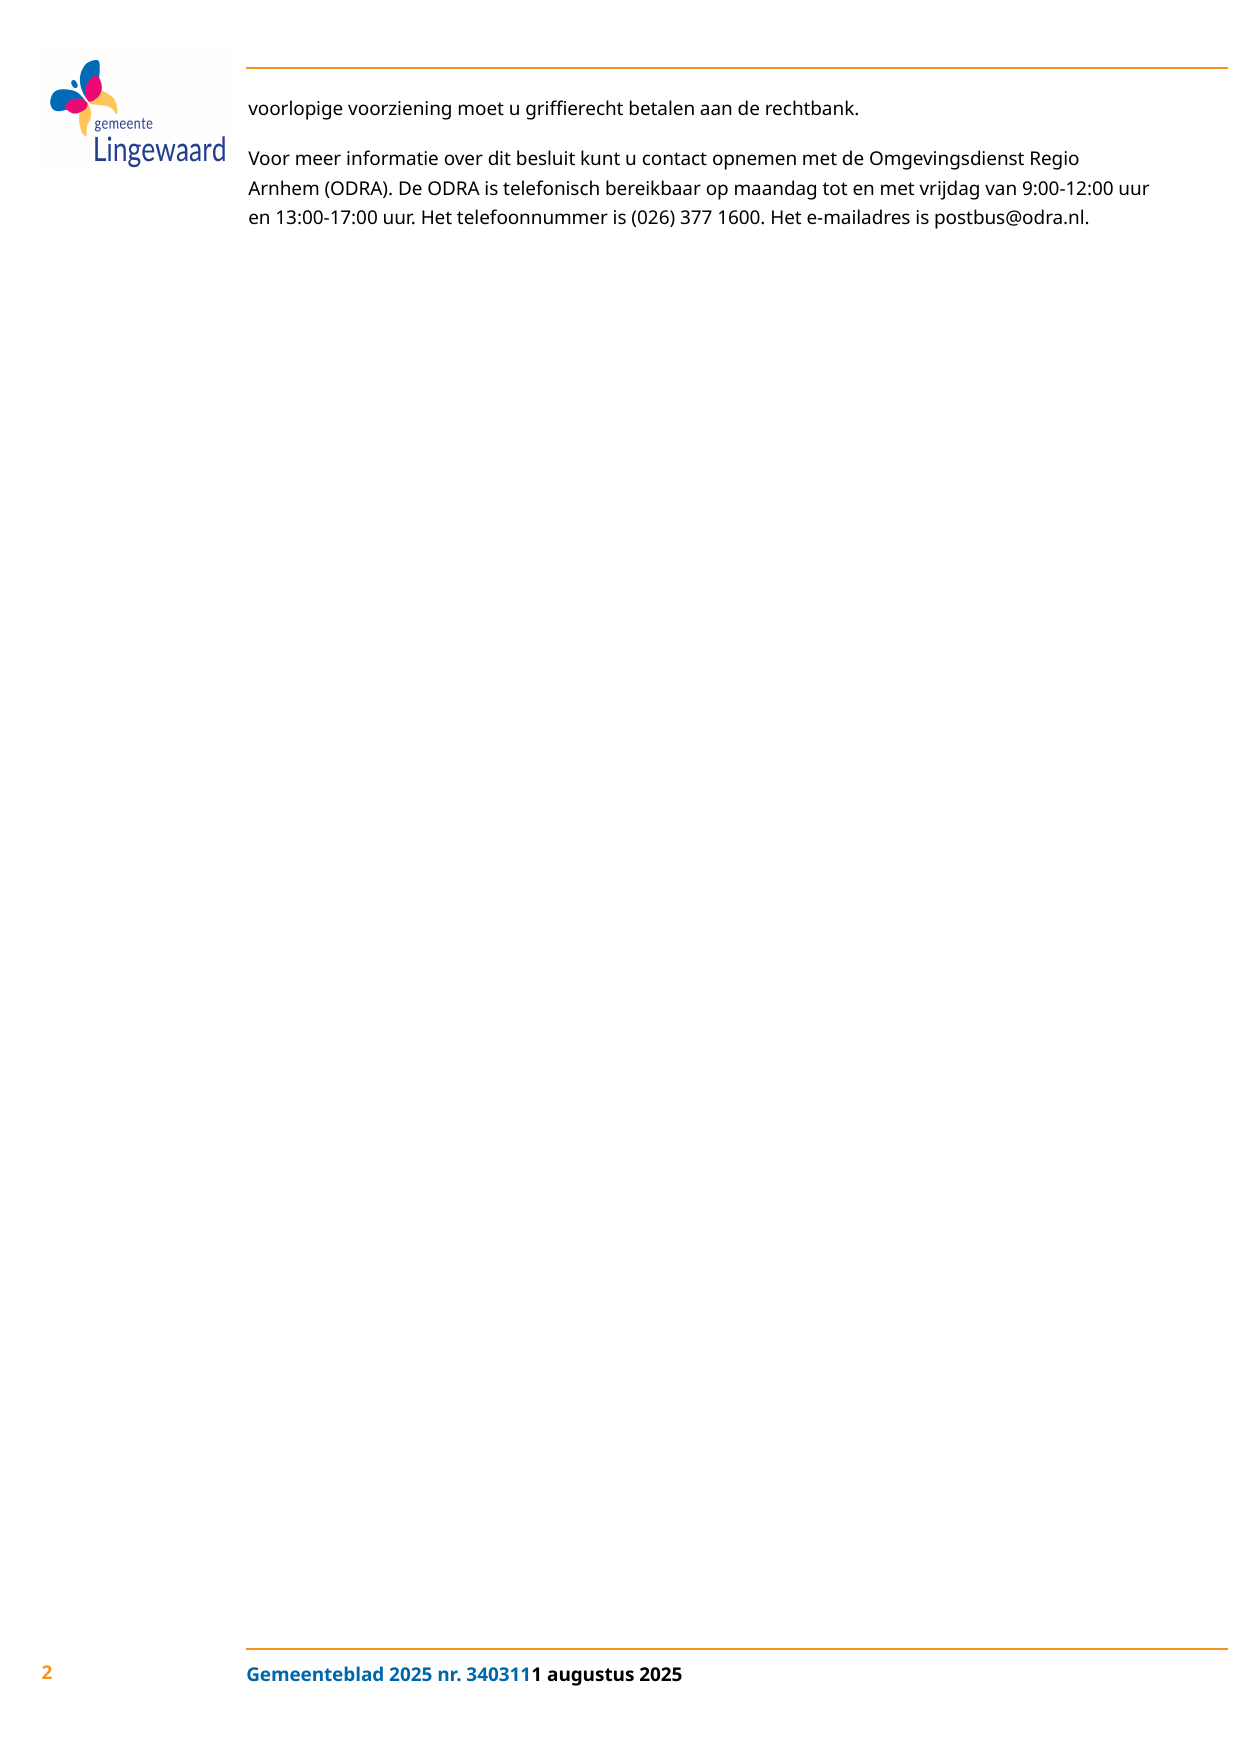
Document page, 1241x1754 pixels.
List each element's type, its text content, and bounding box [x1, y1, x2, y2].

text voorlopige voorziening moet u griffierecht betalen aan de rechtbank. [248, 95, 1152, 121]
picture [41, 47, 231, 172]
text Voor meer informatie over dit besluit kunt u contact opnemen met de Omgevingsdienst Regio Arnhem (ODRA). De ODRA is telefonisch bereikbaar op maandag tot en met vrijdag van 9:00-12:00 uur en 13:00-17:00 uur. Het telefoonnummer is (026) 377 1600. Het e-mailadres is postbus@odra.nl. [248, 145, 1152, 230]
